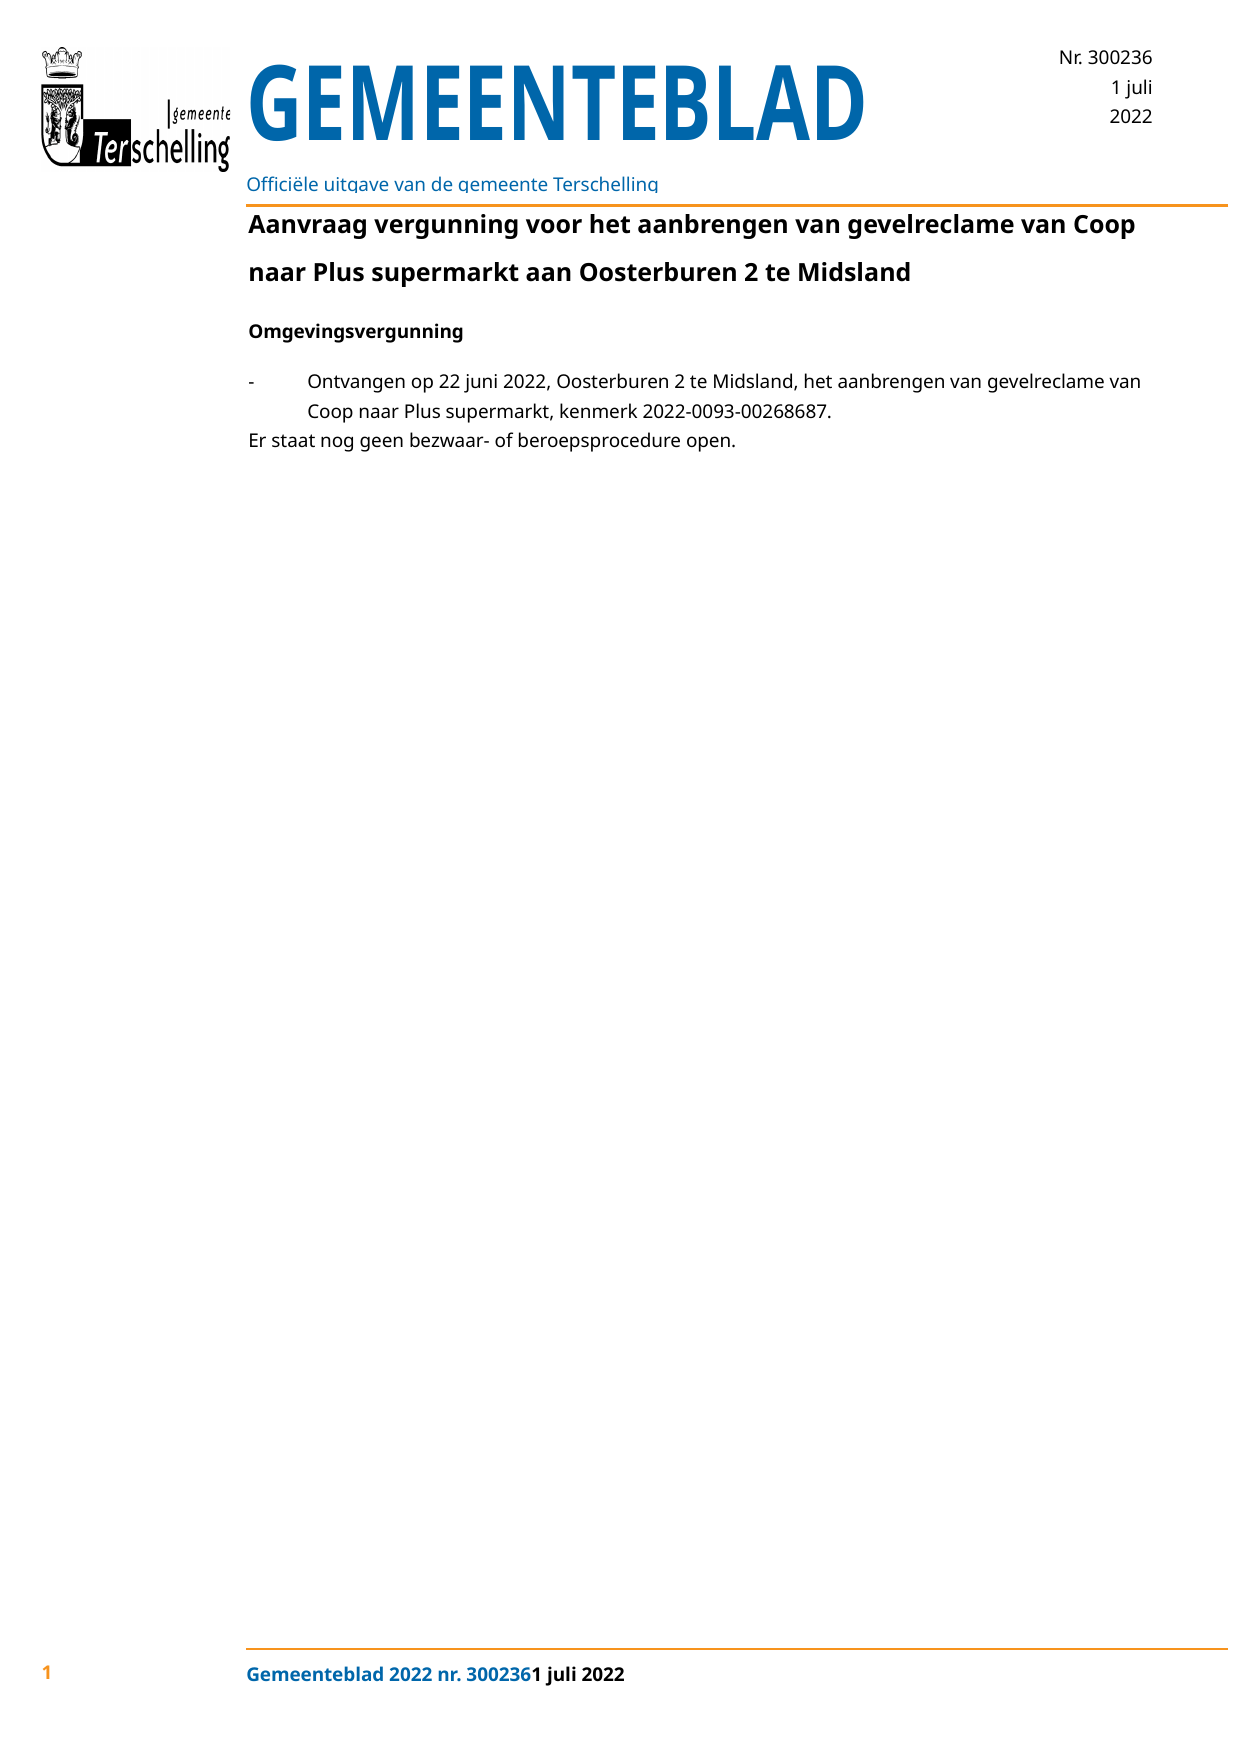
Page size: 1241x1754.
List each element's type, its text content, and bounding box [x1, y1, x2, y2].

text Aanvraag vergunning voor het aanbrengen van gevelreclame van Coop naar Plus supermarkt aan Oosterburen 2 te Midsland [248, 207, 1152, 288]
list Ontvangen op 22 juni 2022, Oosterburen 2 te Midsland, het aanbrengen van gevelreclame van Coop naar Plus supermarkt, kenmerk 2022-0093-00268687. [248, 368, 1152, 424]
text Omgevingsvergunning [248, 318, 1152, 344]
picture [41, 47, 231, 172]
text Er staat nog geen bezwaar- of beroepsprocedure open. [248, 427, 1152, 453]
